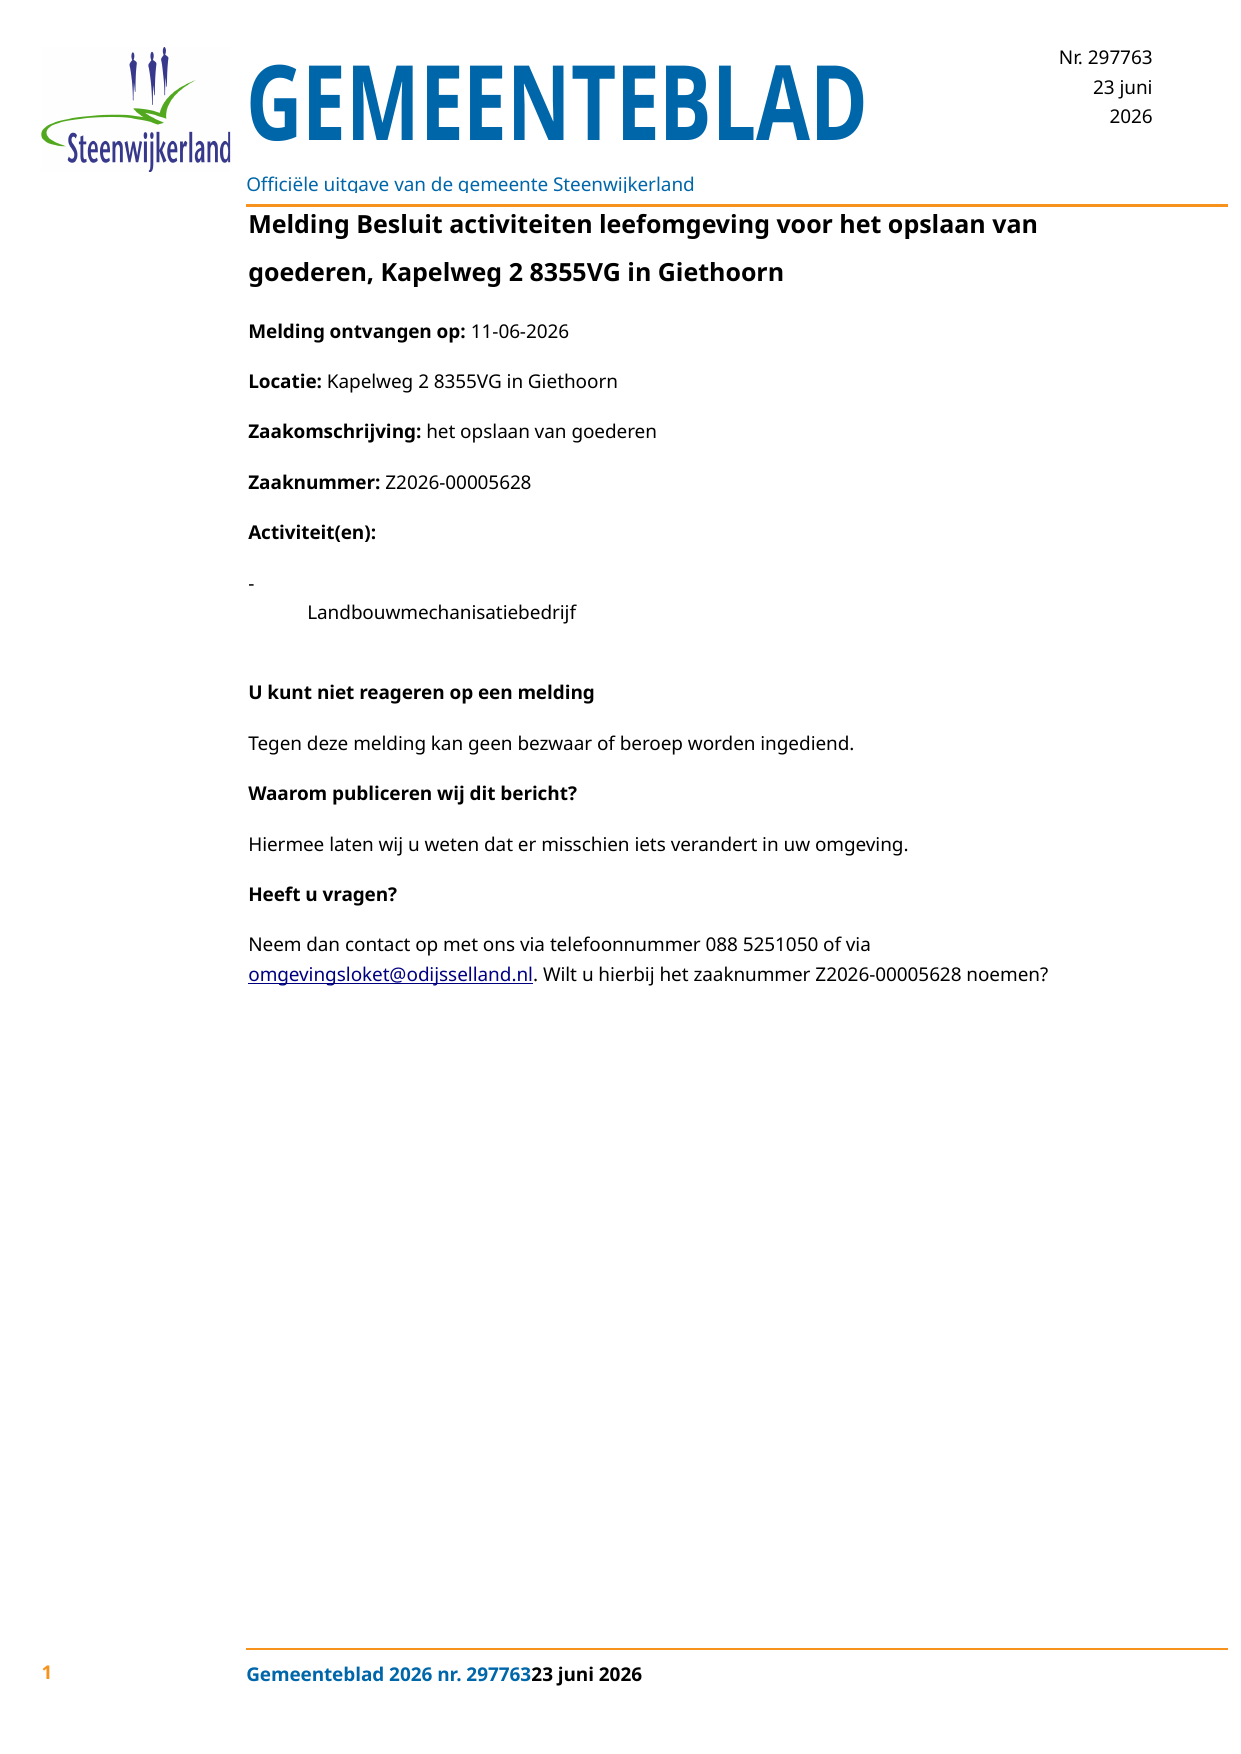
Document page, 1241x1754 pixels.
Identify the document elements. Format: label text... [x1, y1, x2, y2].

text Neem dan contact op met ons via telefoonnummer 088 5251050 of via omgevingsloket@odijsselland.nl. Wilt u hierbij het zaaknummer Z2026-00005628 noemen? [248, 932, 1152, 987]
text Hiermee laten wij u weten dat er misschien iets verandert in uw omgeving. [248, 831, 1152, 857]
text U kunt niet reageren op een melding [248, 679, 1152, 705]
text Zaaknummer: Z2026-00005628 [248, 469, 1152, 495]
text Locatie: Kapelweg 2 8355VG in Giethoorn [248, 368, 1152, 394]
text Melding ontvangen op: 11-06-2026 [248, 318, 1152, 344]
picture [41, 47, 231, 172]
text Heeft u vragen? [248, 881, 1152, 907]
text Tegen deze melding kan geen bezwaar of beroep worden ingediend. [248, 730, 1152, 756]
text Zaakomschrijving: het opslaan van goederen [248, 419, 1152, 444]
text Waarom publiceren wij dit bericht? [248, 780, 1152, 806]
list Landbouwmechanisatiebedrijf [248, 599, 1152, 625]
text Activiteit(en): [248, 519, 1152, 545]
text Melding Besluit activiteiten leefomgeving voor het opslaan van goederen, Kapelweg 2 8355VG in Giethoorn [248, 207, 1152, 288]
